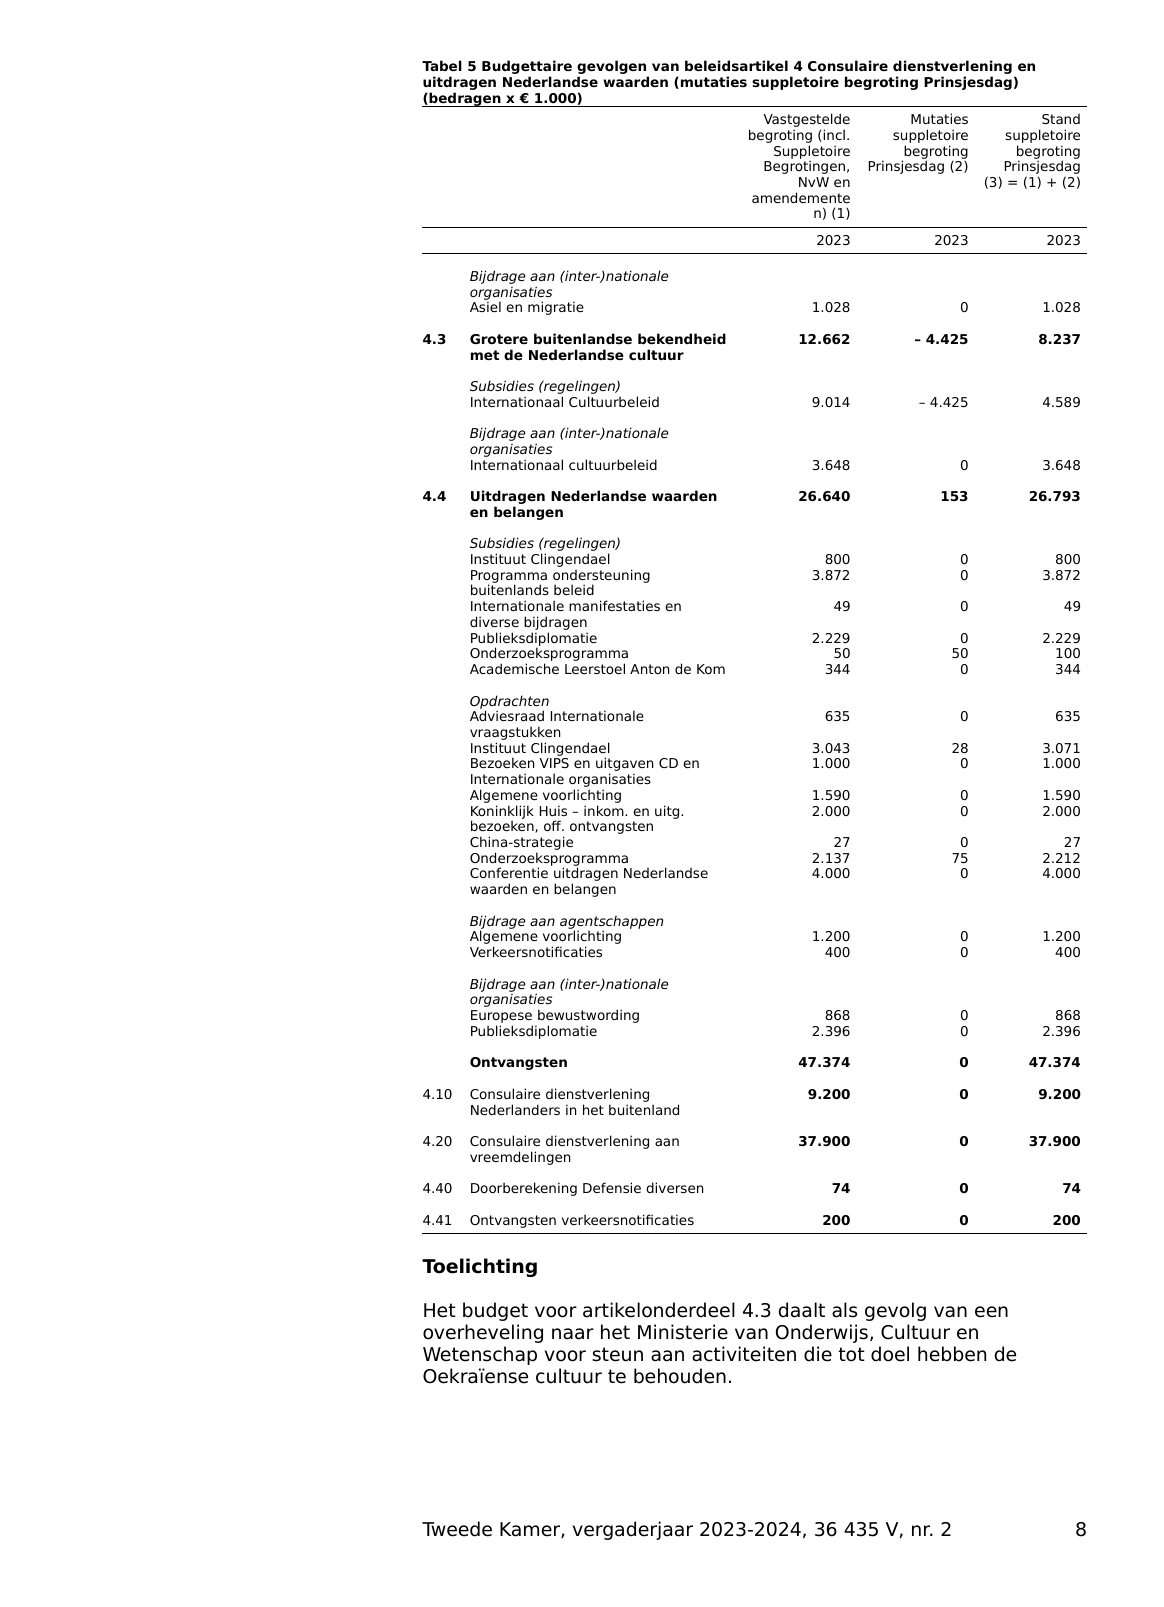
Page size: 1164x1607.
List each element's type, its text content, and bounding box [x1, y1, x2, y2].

table_cell Subsidies (regelingen) [464, 379, 738, 394]
table_cell [422, 929, 463, 945]
table_cell [974, 1071, 1087, 1087]
table_cell 50 [738, 646, 856, 662]
subtitle Toelichting [422, 1256, 1087, 1278]
table_cell [856, 1118, 974, 1134]
table_cell [464, 228, 738, 253]
table_cell [856, 1165, 974, 1181]
table_cell [738, 1197, 856, 1212]
table_cell 2.229 [974, 630, 1087, 646]
table_cell 0 [856, 1213, 974, 1233]
table_cell [422, 788, 463, 803]
table_cell Ontvangsten verkeersnotificaties [464, 1213, 738, 1233]
table_cell [464, 363, 738, 379]
table_cell Academische Leerstoel Anton de Kom [464, 662, 738, 678]
table_cell Conferentie uitdragen Nederlandse waarden en belangen [464, 866, 738, 898]
table_cell 1.590 [974, 788, 1087, 803]
table_cell Verkeersnotificaties [464, 945, 738, 961]
table_cell [738, 1071, 856, 1087]
table_cell Internationaal Cultuurbeleid [464, 395, 738, 410]
table_cell 0 [856, 929, 974, 945]
table_cell 37.900 [974, 1134, 1087, 1165]
table_header Tabel 5 Budgettaire gevolgen van beleidsartikel 4 Consulaire dienstverlening en uitdragen Nederlandse waarden (mutaties suppletoire begroting Prinsjesdag) (bedragen x € 1.000) [422, 59, 1087, 106]
table_cell [738, 976, 856, 1008]
table_cell 9.200 [974, 1087, 1087, 1118]
table_cell [464, 1165, 738, 1181]
table_cell 3.872 [974, 568, 1087, 599]
table_cell China-strategie [464, 835, 738, 851]
table_cell 75 [856, 851, 974, 866]
table_cell [422, 756, 463, 788]
table_cell 200 [738, 1213, 856, 1233]
table_cell 1.200 [738, 929, 856, 945]
table_cell [422, 599, 463, 630]
table_cell 0 [856, 756, 974, 788]
table_cell [856, 961, 974, 976]
table_cell [422, 426, 463, 457]
table_cell [856, 520, 974, 536]
table_cell 74 [738, 1181, 856, 1197]
table_cell 0 [856, 1181, 974, 1197]
table_cell Grotere buitenlandse bekendheid met de Nederlandse cultuur [464, 332, 738, 363]
table_cell 800 [974, 552, 1087, 567]
table_cell 0 [856, 804, 974, 835]
table_cell 0 [856, 835, 974, 851]
table_cell 0 [856, 599, 974, 630]
table_cell [974, 678, 1087, 693]
table_cell [738, 693, 856, 709]
table_cell Programma ondersteuning buitenlands beleid [464, 568, 738, 599]
table_cell [422, 379, 463, 394]
table_cell 1.200 [974, 929, 1087, 945]
table_cell 635 [738, 709, 856, 741]
table_cell [738, 363, 856, 379]
table_cell 12.662 [738, 332, 856, 363]
table_cell Instituut Clingendael [464, 552, 738, 567]
table_cell [422, 536, 463, 552]
table_cell [422, 552, 463, 567]
table_cell [738, 254, 856, 269]
table_cell 9.200 [738, 1087, 856, 1118]
table_cell 3.043 [738, 741, 856, 756]
table_cell [422, 300, 463, 316]
table_cell 868 [974, 1008, 1087, 1024]
table_cell [422, 630, 463, 646]
table_cell [422, 1039, 463, 1055]
table_cell 868 [738, 1008, 856, 1024]
table_cell [738, 914, 856, 929]
table_cell 50 [856, 646, 974, 662]
table_cell [974, 976, 1087, 1008]
table_cell [974, 316, 1087, 332]
table_cell 26.640 [738, 489, 856, 520]
table_cell Bijdrage aan (inter-)nationale organisaties [464, 426, 738, 457]
table_cell Subsidies (regelingen) [464, 536, 738, 552]
table_cell 0 [856, 300, 974, 316]
table_cell [422, 646, 463, 662]
table_cell [422, 851, 463, 866]
table_cell [738, 426, 856, 457]
table_cell [422, 898, 463, 913]
table_cell [422, 678, 463, 693]
table_cell Internationaal cultuurbeleid [464, 458, 738, 473]
table_cell [464, 107, 738, 227]
table_cell Publieksdiplomatie [464, 630, 738, 646]
table_cell 344 [974, 662, 1087, 678]
table_cell Opdrachten [464, 693, 738, 709]
table_cell 3.648 [738, 458, 856, 473]
table_cell Bijdrage aan (inter-)nationale organisaties [464, 269, 738, 300]
table_cell – 4.425 [856, 395, 974, 410]
table_cell [974, 473, 1087, 489]
table_cell [856, 976, 974, 1008]
table_cell 1.028 [974, 300, 1087, 316]
table_cell 153 [856, 489, 974, 520]
table_cell Doorberekening Defensie diversen [464, 1181, 738, 1197]
table_cell 0 [856, 709, 974, 741]
table_cell Internationale manifestaties en diverse bijdragen [464, 599, 738, 630]
table_cell [464, 410, 738, 426]
table_cell 3.872 [738, 568, 856, 599]
table_cell 4.000 [974, 866, 1087, 898]
table_cell 0 [856, 866, 974, 898]
table_cell 0 [856, 1134, 974, 1165]
table_cell 0 [856, 1055, 974, 1071]
table_cell 344 [738, 662, 856, 678]
table_cell 0 [856, 788, 974, 803]
table_cell [738, 678, 856, 693]
table_cell [464, 473, 738, 489]
table_cell [422, 961, 463, 976]
table_cell [422, 458, 463, 473]
table_cell 27 [738, 835, 856, 851]
table_cell [856, 426, 974, 457]
table_cell Vastgestelde begroting (incl. Suppletoire Begrotingen, NvW en amendementen) (1) [738, 107, 856, 227]
table_cell [738, 1165, 856, 1181]
table_cell 635 [974, 709, 1087, 741]
table_cell [974, 379, 1087, 394]
table_cell 0 [856, 662, 974, 678]
table_cell 0 [856, 552, 974, 567]
table_cell [974, 914, 1087, 929]
table_cell [974, 520, 1087, 536]
table_cell [464, 1197, 738, 1212]
table_cell 0 [856, 1008, 974, 1024]
table_cell [422, 1055, 463, 1071]
table_cell [738, 269, 856, 300]
table_cell [422, 363, 463, 379]
table_cell Adviesraad Internationale vraagstukken [464, 709, 738, 741]
table_cell 100 [974, 646, 1087, 662]
table_cell [422, 269, 463, 300]
table_cell [974, 410, 1087, 426]
table_cell Consulaire dienstverlening Nederlanders in het buitenland [464, 1087, 738, 1118]
table_cell [422, 914, 463, 929]
table_cell [974, 898, 1087, 913]
table_cell [422, 1008, 463, 1024]
table_cell [974, 1197, 1087, 1212]
table_cell 1.028 [738, 300, 856, 316]
table_cell 27 [974, 835, 1087, 851]
table_cell [738, 379, 856, 394]
table_cell Ontvangsten [464, 1055, 738, 1071]
table_cell [422, 709, 463, 741]
table_cell [738, 1118, 856, 1134]
table_cell 2.000 [738, 804, 856, 835]
table_cell [738, 1039, 856, 1055]
table_cell 400 [738, 945, 856, 961]
table_cell 0 [856, 945, 974, 961]
table_cell [422, 1071, 463, 1087]
table_cell [464, 254, 738, 269]
table_cell [856, 1039, 974, 1055]
table_cell 1.590 [738, 788, 856, 803]
table_cell Europese bewustwording [464, 1008, 738, 1024]
table_cell Mutaties suppletoire begroting Prinsjesdag (2) [856, 107, 974, 227]
table_cell [422, 228, 463, 253]
table_cell 3.071 [974, 741, 1087, 756]
table_cell [856, 678, 974, 693]
table_cell 4.3 [422, 332, 463, 363]
table_cell [464, 678, 738, 693]
table_cell [974, 1165, 1087, 1181]
table_cell [464, 520, 738, 536]
table_cell Bijdrage aan (inter-)nationale organisaties [464, 976, 738, 1008]
table_cell [422, 316, 463, 332]
table_cell [422, 1197, 463, 1212]
table_cell [974, 426, 1087, 457]
table_cell 2023 [738, 228, 856, 253]
table_cell 200 [974, 1213, 1087, 1233]
table_cell – 4.425 [856, 332, 974, 363]
table_cell [856, 410, 974, 426]
table_cell 37.900 [738, 1134, 856, 1165]
table_cell [738, 898, 856, 913]
table_cell [974, 269, 1087, 300]
table_cell [974, 1039, 1087, 1055]
table_cell [422, 254, 463, 269]
table_cell 47.374 [974, 1055, 1087, 1071]
table_cell 4.40 [422, 1181, 463, 1197]
table_cell [464, 961, 738, 976]
table_cell 49 [738, 599, 856, 630]
table_cell 49 [974, 599, 1087, 630]
table_cell [738, 536, 856, 552]
table_cell [422, 107, 463, 227]
table_cell 4.20 [422, 1134, 463, 1165]
table_cell 4.000 [738, 866, 856, 898]
table_cell Consulaire dienstverlening aan vreemdelingen [464, 1134, 738, 1165]
table_cell 2.137 [738, 851, 856, 866]
table_cell 2.396 [974, 1024, 1087, 1039]
table_cell [464, 1118, 738, 1134]
table_cell [464, 898, 738, 913]
table_cell 4.41 [422, 1213, 463, 1233]
table_cell 2.000 [974, 804, 1087, 835]
table_cell [856, 1197, 974, 1212]
table_cell 800 [738, 552, 856, 567]
table_cell Algemene voorlichting [464, 788, 738, 803]
table_cell [974, 961, 1087, 976]
table_cell Bezoeken VIPS en uitgaven CD en Internationale organisaties [464, 756, 738, 788]
table_cell [422, 976, 463, 1008]
table_cell 1.000 [738, 756, 856, 788]
table_cell [422, 410, 463, 426]
table_cell [856, 379, 974, 394]
table_cell [974, 363, 1087, 379]
table_cell 8.237 [974, 332, 1087, 363]
text Het budget voor artikelonderdeel 4.3 daalt als gevolg van een overheveling naar het Ministerie van Onderwijs, Cultuur en Wetenschap voor steun aan activiteiten die tot doel hebben de Oekraïense cultuur te behouden. [422, 1300, 1087, 1388]
table_cell [422, 804, 463, 835]
table_cell Onderzoeksprogramma [464, 646, 738, 662]
table_cell [738, 316, 856, 332]
table_cell [422, 568, 463, 599]
table_cell Instituut Clingendael [464, 741, 738, 756]
table_cell [422, 520, 463, 536]
table_cell [464, 1071, 738, 1087]
table_cell Publieksdiplomatie [464, 1024, 738, 1039]
table_cell 0 [856, 1024, 974, 1039]
table_cell [974, 693, 1087, 709]
table_cell [464, 1039, 738, 1055]
table_cell 0 [856, 630, 974, 646]
table_cell [422, 1024, 463, 1039]
table_cell [738, 473, 856, 489]
table_cell 26.793 [974, 489, 1087, 520]
table_cell 4.589 [974, 395, 1087, 410]
table_cell 47.374 [738, 1055, 856, 1071]
table_cell [856, 898, 974, 913]
table_cell 0 [856, 458, 974, 473]
table_cell 2.229 [738, 630, 856, 646]
table_cell [422, 1118, 463, 1134]
table_cell Bijdrage aan agentschappen [464, 914, 738, 929]
table_cell [422, 662, 463, 678]
table_cell 3.648 [974, 458, 1087, 473]
table_cell [422, 693, 463, 709]
table_cell Onderzoeksprogramma [464, 851, 738, 866]
table_cell 4.10 [422, 1087, 463, 1118]
table_cell Algemene voorlichting [464, 929, 738, 945]
table_cell 2.396 [738, 1024, 856, 1039]
table_cell [422, 741, 463, 756]
table_cell [856, 316, 974, 332]
table_cell [856, 473, 974, 489]
table_cell 9.014 [738, 395, 856, 410]
table_cell [856, 254, 974, 269]
table_cell [422, 395, 463, 410]
table_cell [422, 835, 463, 851]
table_cell [464, 316, 738, 332]
table_cell 74 [974, 1181, 1087, 1197]
table_cell [974, 254, 1087, 269]
table_cell 4.4 [422, 489, 463, 520]
table_cell [738, 961, 856, 976]
table_cell Stand suppletoire begroting Prinsjesdag (3) = (1) + (2) [974, 107, 1087, 227]
table_cell [856, 914, 974, 929]
table_cell 2.212 [974, 851, 1087, 866]
table_cell [856, 693, 974, 709]
table_cell [422, 945, 463, 961]
table_cell [974, 536, 1087, 552]
table_cell Asiel en migratie [464, 300, 738, 316]
table_cell [974, 1118, 1087, 1134]
table_cell [422, 866, 463, 898]
table_cell 1.000 [974, 756, 1087, 788]
table_cell 2023 [856, 228, 974, 253]
table_cell [422, 1165, 463, 1181]
table_cell [856, 1071, 974, 1087]
table_cell [856, 363, 974, 379]
table_cell Uitdragen Nederlandse waarden en belangen [464, 489, 738, 520]
table_cell 28 [856, 741, 974, 756]
table_cell [738, 520, 856, 536]
table_cell [422, 473, 463, 489]
table_cell Koninklijk Huis – inkom. en uitg. bezoeken, off. ontvangsten [464, 804, 738, 835]
table_cell [856, 269, 974, 300]
table_cell 400 [974, 945, 1087, 961]
table_cell [738, 410, 856, 426]
table_cell 0 [856, 568, 974, 599]
table_cell 2023 [974, 228, 1087, 253]
table_cell 0 [856, 1087, 974, 1118]
table_cell [856, 536, 974, 552]
